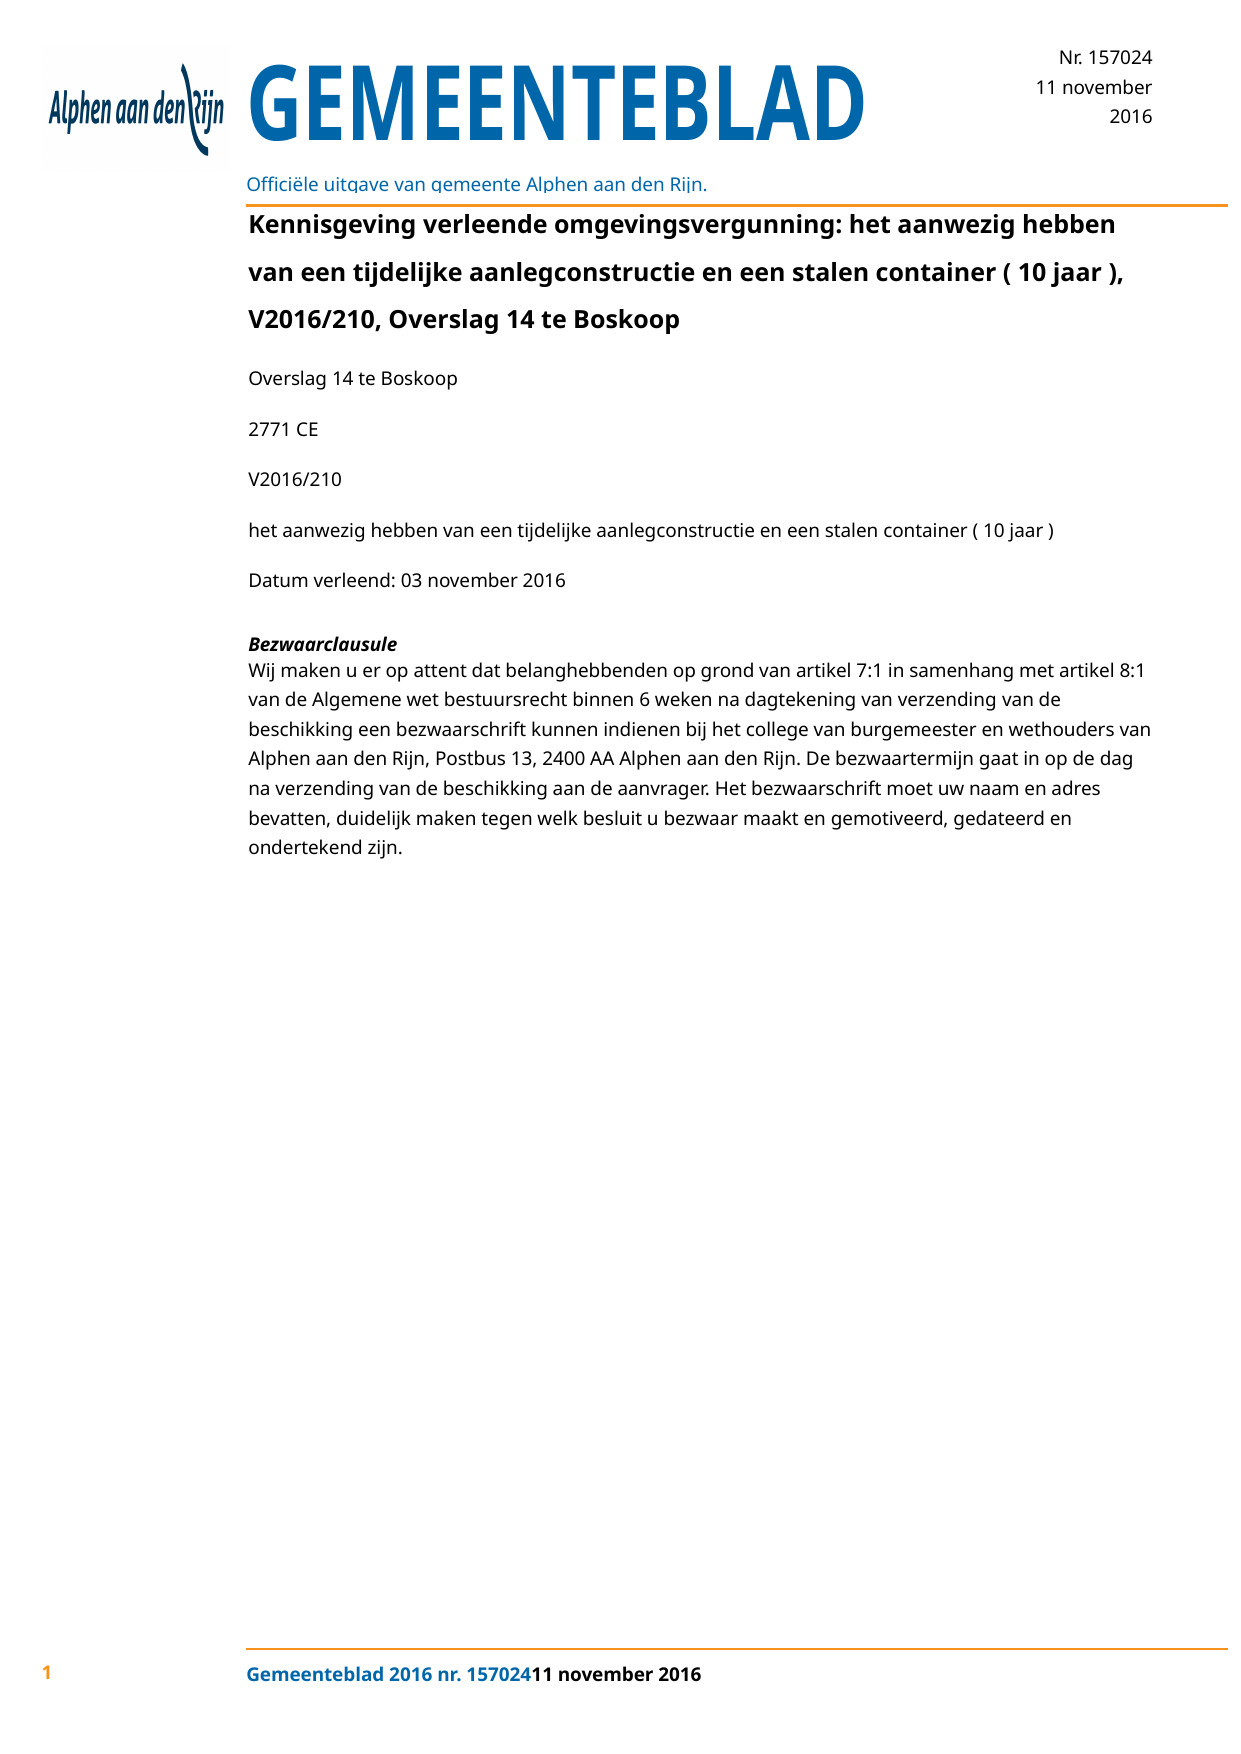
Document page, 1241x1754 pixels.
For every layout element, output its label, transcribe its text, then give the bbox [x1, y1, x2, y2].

text Datum verleend: 03 november 2016 [248, 567, 1152, 593]
picture [41, 47, 231, 172]
text 2771 CE [248, 416, 1152, 442]
text Bezwaarclausule [248, 631, 1152, 657]
text V2016/210 [248, 466, 1152, 492]
text het aanwezig hebben van een tijdelijke aanlegconstructie en een stalen container ( 10 jaar ) [248, 517, 1152, 542]
text Kennisgeving verleende omgevingsvergunning: het aanwezig hebben van een tijdelijke aanlegconstructie en een stalen container ( 10 jaar ), V2016/210, Overslag 14 te Boskoop [248, 207, 1152, 336]
text Wij maken u er op attent dat belanghebbenden op grond van artikel 7:1 in samenhang met artikel 8:1 van de Algemene wet bestuursrecht binnen 6 weken na dagtekening van verzending van de beschikking een bezwaarschrift kunnen indienen bij het college van burgemeester en wethouders van Alphen aan den Rijn, Postbus 13, 2400 AA Alphen aan den Rijn. De bezwaartermijn gaat in op de dag na verzending van de beschikking aan de aanvrager. Het bezwaarschrift moet uw naam en adres bevatten, duidelijk maken tegen welk besluit u bezwaar maakt en gemotiveerd, gedateerd en ondertekend zijn. [248, 657, 1152, 860]
text Overslag 14 te Boskoop [248, 366, 1152, 391]
